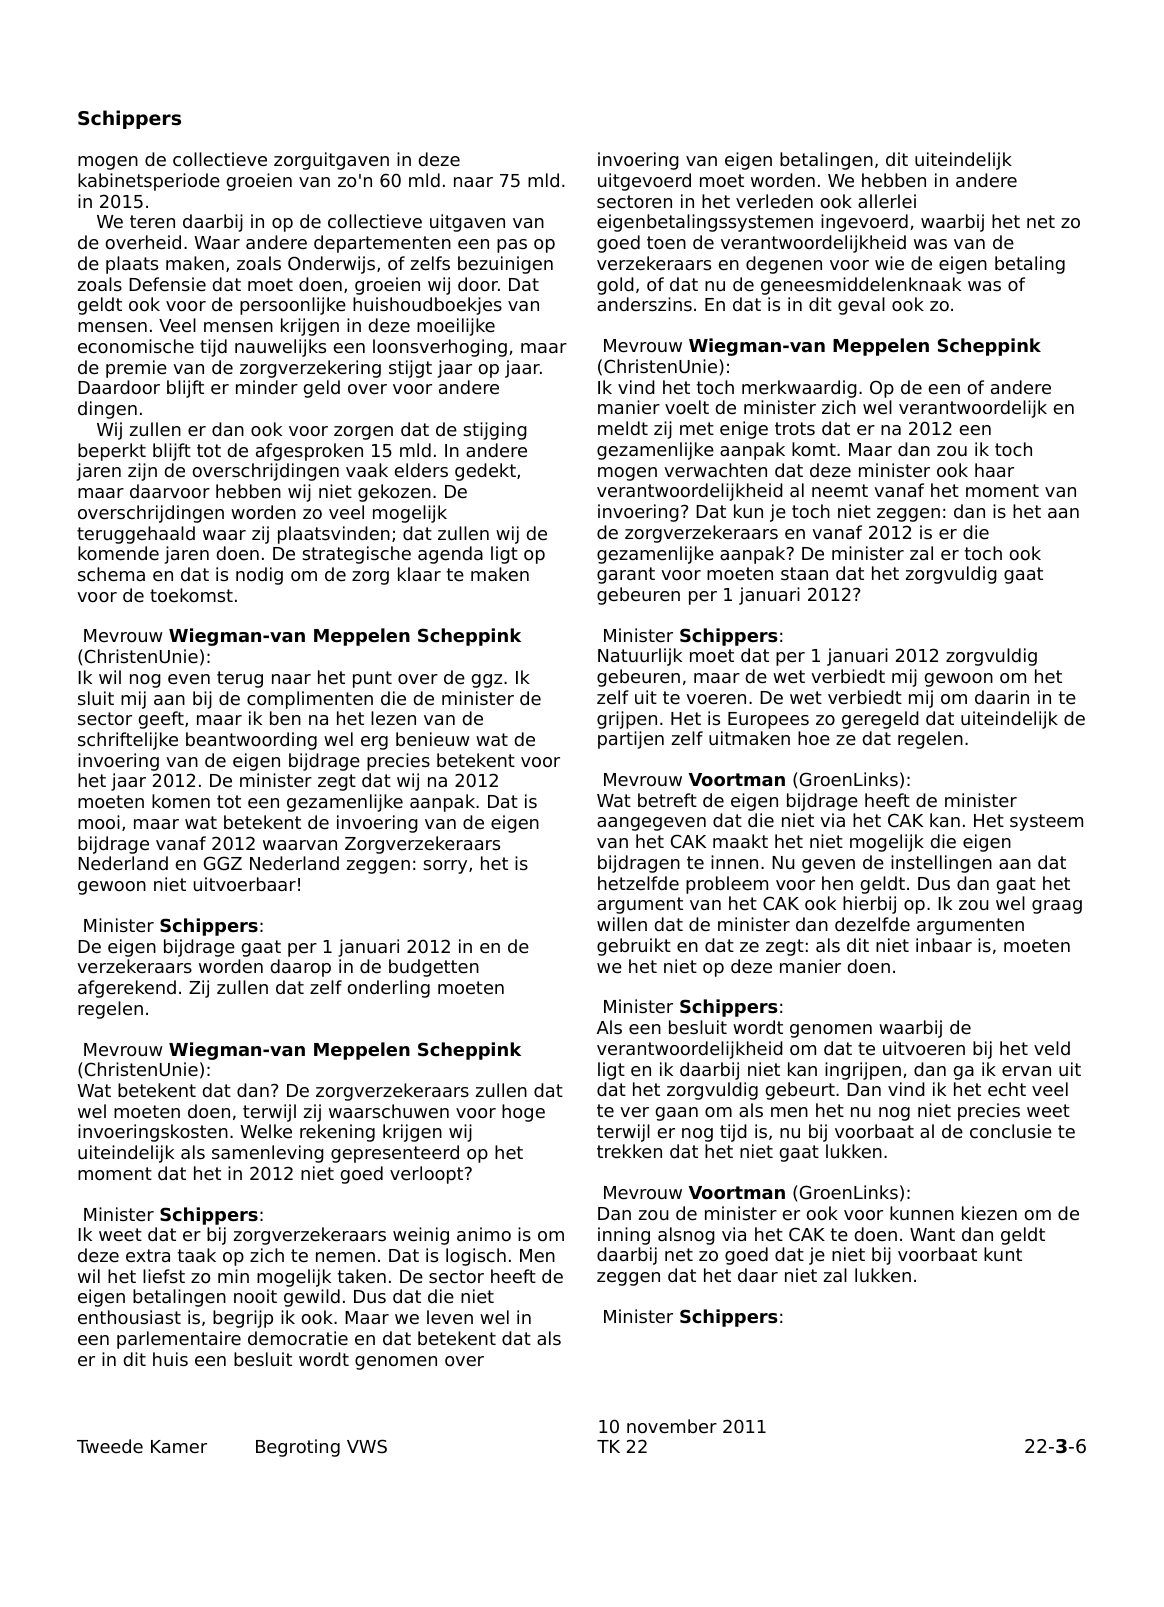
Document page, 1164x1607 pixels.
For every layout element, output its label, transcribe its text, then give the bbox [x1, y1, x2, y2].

text Minister Schippers: [596, 997, 1087, 1018]
text De eigen bijdrage gaat per 1 januari 2012 in en de verzekeraars worden daarop in de budgetten afgerekend. Zij zullen dat zelf onderling moeten regelen. [77, 936, 567, 1019]
text Natuurlijk moet dat per 1 januari 2012 zorgvuldig gebeuren, maar de wet verbiedt mij gewoon om het zelf uit te voeren. De wet verbiedt mij om daarin in te grijpen. Het is Europees zo geregeld dat uiteindelijk de partijen zelf uitmaken hoe ze dat regelen. [596, 646, 1087, 750]
text Wat betekent dat dan? De zorgverzekeraars zullen dat wel moeten doen, terwijl zij waarschuwen voor hoge invoeringskosten. Welke rekening krijgen wij uiteindelijk als samenleving gepresenteerd op het moment dat het in 2012 niet goed verloopt? [77, 1081, 567, 1184]
text invoering van eigen betalingen, dit uiteindelijk uitgevoerd moet worden. We hebben in andere sectoren in het verleden ook allerlei eigenbetalingssystemen ingevoerd, waarbij het net zo goed toen de verantwoordelijkheid was van de verzekeraars en degenen voor wie de eigen betaling gold, of dat nu de geneesmiddelenknaak was of anderszins. En dat is in dit geval ook zo. [596, 150, 1087, 316]
text Mevrouw Wiegman-van Meppelen Scheppink (ChristenUnie): [596, 336, 1087, 377]
text Mevrouw Voortman (GroenLinks): [596, 770, 1087, 791]
text We teren daarbij in op de collectieve uitgaven van de overheid. Waar andere departementen een pas op de plaats maken, zoals Onderwijs, of zelfs bezuinigen zoals Defensie dat moet doen, groeien wij door. Dat geldt ook voor de persoonlijke huishoudboekjes van mensen. Veel mensen krijgen in deze moeilijke economische tijd nauwelijks een loonsverhoging, maar de premie van de zorgverzekering stijgt jaar op jaar. Daardoor blijft er minder geld over voor andere dingen. [77, 212, 567, 420]
text Ik wil nog even terug naar het punt over de ggz. Ik sluit mij aan bij de complimenten die de minister de sector geeft, maar ik ben na het lezen van de schriftelijke beantwoording wel erg benieuw wat de invoering van de eigen bijdrage precies betekent voor het jaar 2012. De minister zegt dat wij na 2012 moeten komen tot een gezamenlijke aanpak. Dat is mooi, maar wat betekent de invoering van de eigen bijdrage vanaf 2012 waarvan Zorgverzekeraars Nederland en GGZ Nederland zeggen: sorry, het is gewoon niet uitvoerbaar! [77, 668, 567, 896]
text Mevrouw Wiegman-van Meppelen Scheppink (ChristenUnie): [77, 1039, 567, 1081]
text Wij zullen er dan ook voor zorgen dat de stijging beperkt blijft tot de afgesproken 15 mld. In andere jaren zijn de overschrijdingen vaak elders gedekt, maar daarvoor hebben wij niet gekozen. De overschrijdingen worden zo veel mogelijk teruggehaald waar zij plaatsvinden; dat zullen wij de komende jaren doen. De strategische agenda ligt op schema en dat is nodig om de zorg klaar te maken voor de toekomst. [77, 420, 567, 606]
text Ik vind het toch merkwaardig. Op de een of andere manier voelt de minister zich wel verantwoordelijk en meldt zij met enige trots dat er na 2012 een gezamenlijke aanpak komt. Maar dan zou ik toch mogen verwachten dat deze minister ook haar verantwoordelijkheid al neemt vanaf het moment van invoering? Dat kun je toch niet zeggen: dan is het aan de zorgverzekeraars en vanaf 2012 is er die gezamenlijke aanpak? De minister zal er toch ook garant voor moeten staan dat het zorgvuldig gaat gebeuren per 1 januari 2012? [596, 377, 1087, 606]
text Wat betreft de eigen bijdrage heeft de minister aangegeven dat die niet via het CAK kan. Het systeem van het CAK maakt het niet mogelijk die eigen bijdragen te innen. Nu geven de instellingen aan dat hetzelfde probleem voor hen geldt. Dus dan gaat het argument van het CAK ook hierbij op. Ik zou wel graag willen dat de minister dan dezelfde argumenten gebruikt en dat ze zegt: als dit niet inbaar is, moeten we het niet op deze manier doen. [596, 791, 1087, 977]
text Minister Schippers: [596, 1307, 1087, 1327]
text Mevrouw Wiegman-van Meppelen Scheppink (ChristenUnie): [77, 626, 567, 668]
text Mevrouw Voortman (GroenLinks): [596, 1183, 1087, 1204]
text Als een besluit wordt genomen waarbij de verantwoordelijkheid om dat te uitvoeren bij het veld ligt en ik daarbij niet kan ingrijpen, dan ga ik ervan uit dat het zorgvuldig gebeurt. Dan vind ik het echt veel te ver gaan om als men het nu nog niet precies weet terwijl er nog tijd is, nu bij voorbaat al de conclusie te trekken dat het niet gaat lukken. [596, 1018, 1087, 1163]
text Ik weet dat er bij zorgverzekeraars weinig animo is om deze extra taak op zich te nemen. Dat is logisch. Men wil het liefst zo min mogelijk taken. De sector heeft de eigen betalingen nooit gewild. Dus dat die niet enthousiast is, begrijp ik ook. Maar we leven wel in een parlementaire democratie en dat betekent dat als er in dit huis een besluit wordt genomen over [77, 1225, 567, 1370]
text Minister Schippers: [77, 1204, 567, 1225]
text Dan zou de minister er ook voor kunnen kiezen om de inning alsnog via het CAK te doen. Want dan geldt daarbij net zo goed dat je niet bij voorbaat kunt zeggen dat het daar niet zal lukken. [596, 1204, 1087, 1287]
text Minister Schippers: [596, 626, 1087, 646]
text mogen de collectieve zorguitgaven in deze kabinetsperiode groeien van zo'n 60 mld. naar 75 mld. in 2015. [77, 150, 567, 212]
text Minister Schippers: [77, 916, 567, 936]
